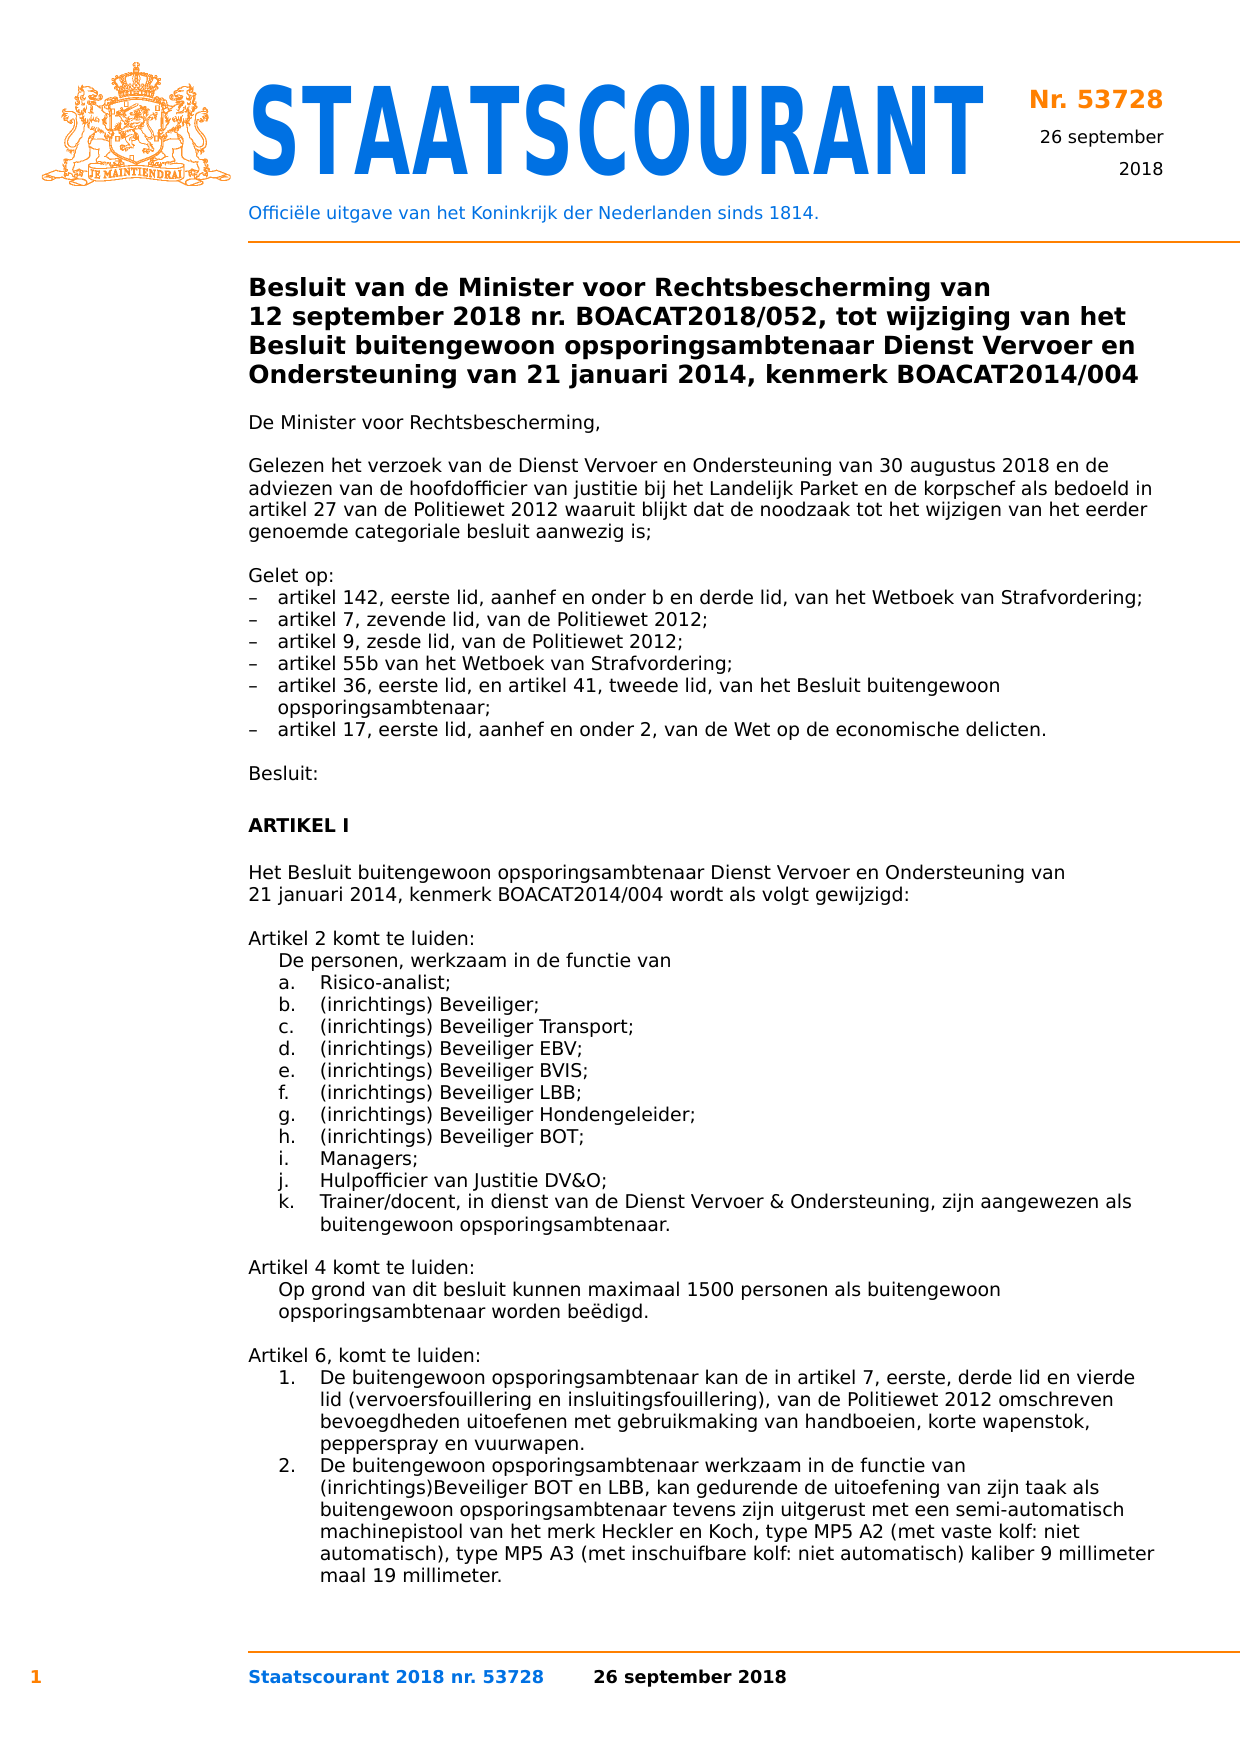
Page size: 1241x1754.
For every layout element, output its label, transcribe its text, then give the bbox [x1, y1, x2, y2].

text b. (inrichtings) Beveiliger; [278, 994, 1163, 1016]
text Artikel 2 komt te luiden: [248, 928, 1163, 950]
table_cell Officiële uitgave van het Koninkrijk der Nederlanden sinds 1814. [248, 203, 1240, 241]
text f. (inrichtings) Beveiliger LBB; [278, 1082, 1163, 1103]
text Besluit: [248, 763, 1163, 785]
text k. Trainer/docent, in dienst van de Dienst Vervoer & Ondersteuning, zijn aangewezen als buitengewoon opsporingsambtenaar. [278, 1191, 1163, 1235]
subtitle ARTIKEL I [248, 815, 1163, 837]
text a. Risico-analist; [278, 972, 1163, 994]
text – artikel 17, eerste lid, aanhef en onder 2, van de Wet op de economische delicten. [248, 719, 1163, 741]
text Artikel 6, komt te luiden: [248, 1345, 1163, 1367]
text j. Hulpofficier van Justitie DV&O; [278, 1169, 1163, 1191]
table_cell 2018 [998, 153, 1240, 203]
text Op grond van dit besluit kunnen maximaal 1500 personen als buitengewoon opsporingsambtenaar worden beëdigd. [278, 1279, 1163, 1323]
text Gelezen het verzoek van de Dienst Vervoer en Ondersteuning van 30 augustus 2018 en de adviezen van de hoofdofficier van justitie bij het Landelijk Parket en de korpschef als bedoeld in artikel 27 van de Politiewet 2012 waaruit blijkt dat de noodzaak tot het wijzigen van het eerder genoemde categoriale besluit aanwezig is; [248, 455, 1163, 543]
text g. (inrichtings) Beveiliger Hondengeleider; [278, 1103, 1163, 1126]
text 1. De buitengewoon opsporingsambtenaar kan de in artikel 7, eerste, derde lid en vierde lid (vervoersfouillering en insluitingsfouillering), van de Politiewet 2012 omschreven bevoegdheden uitoefenen met gebruikmaking van handboeien, korte wapenstok, pepperspray en vuurwapen. [278, 1367, 1163, 1455]
text 2. De buitengewoon opsporingsambtenaar werkzaam in de functie van (inrichtings)Beveiliger BOT en LBB, kan gedurende de uitoefening van zijn taak als buitengewoon opsporingsambtenaar tevens zijn uitgerust met een semi-automatisch machinepistool van het merk Heckler en Koch, type MP5 A2 (met vaste kolf: niet automatisch), type MP5 A3 (met inschuifbare kolf: niet automatisch) kaliber 9 millimeter maal 19 millimeter. [278, 1455, 1163, 1587]
picture [41, 62, 231, 186]
text Artikel 4 komt te luiden: [248, 1257, 1163, 1279]
text i. Managers; [278, 1147, 1163, 1169]
table_header Nr. 53728 [998, 62, 1240, 121]
text De Minister voor Rechtsbescherming, [248, 412, 1163, 433]
table_header [25, 62, 248, 241]
text d. (inrichtings) Beveiliger EBV; [278, 1038, 1163, 1059]
table_header STAATSCOURANT [248, 62, 998, 203]
text – artikel 9, zesde lid, van de Politiewet 2012; [248, 631, 1163, 653]
text De personen, werkzaam in de functie van [278, 950, 1163, 972]
subtitle Besluit van de Minister voor Rechtsbescherming van 12 september 2018 nr. BOACAT2018/052, tot wijziging van het Besluit buitengewoon opsporingsambtenaar Dienst Vervoer en Ondersteuning van 21 januari 2014, kenmerk BOACAT2014/004 [248, 273, 1163, 390]
text – artikel 142, eerste lid, aanhef en onder b en derde lid, van het Wetboek van Strafvordering; [248, 587, 1163, 609]
text e. (inrichtings) Beveiliger BVIS; [278, 1059, 1163, 1082]
table_cell 26 september [998, 121, 1240, 153]
text Gelet op: [248, 565, 1163, 587]
text c. (inrichtings) Beveiliger Transport; [278, 1016, 1163, 1038]
text Het Besluit buitengewoon opsporingsambtenaar Dienst Vervoer en Ondersteuning van 21 januari 2014, kenmerk BOACAT2014/004 wordt als volgt gewijzigd: [248, 862, 1163, 906]
text – artikel 55b van het Wetboek van Strafvordering; [248, 653, 1163, 675]
text – artikel 36, eerste lid, en artikel 41, tweede lid, van het Besluit buitengewoon opsporingsambtenaar; [248, 675, 1163, 719]
text h. (inrichtings) Beveiliger BOT; [278, 1126, 1163, 1147]
text – artikel 7, zevende lid, van de Politiewet 2012; [248, 609, 1163, 631]
